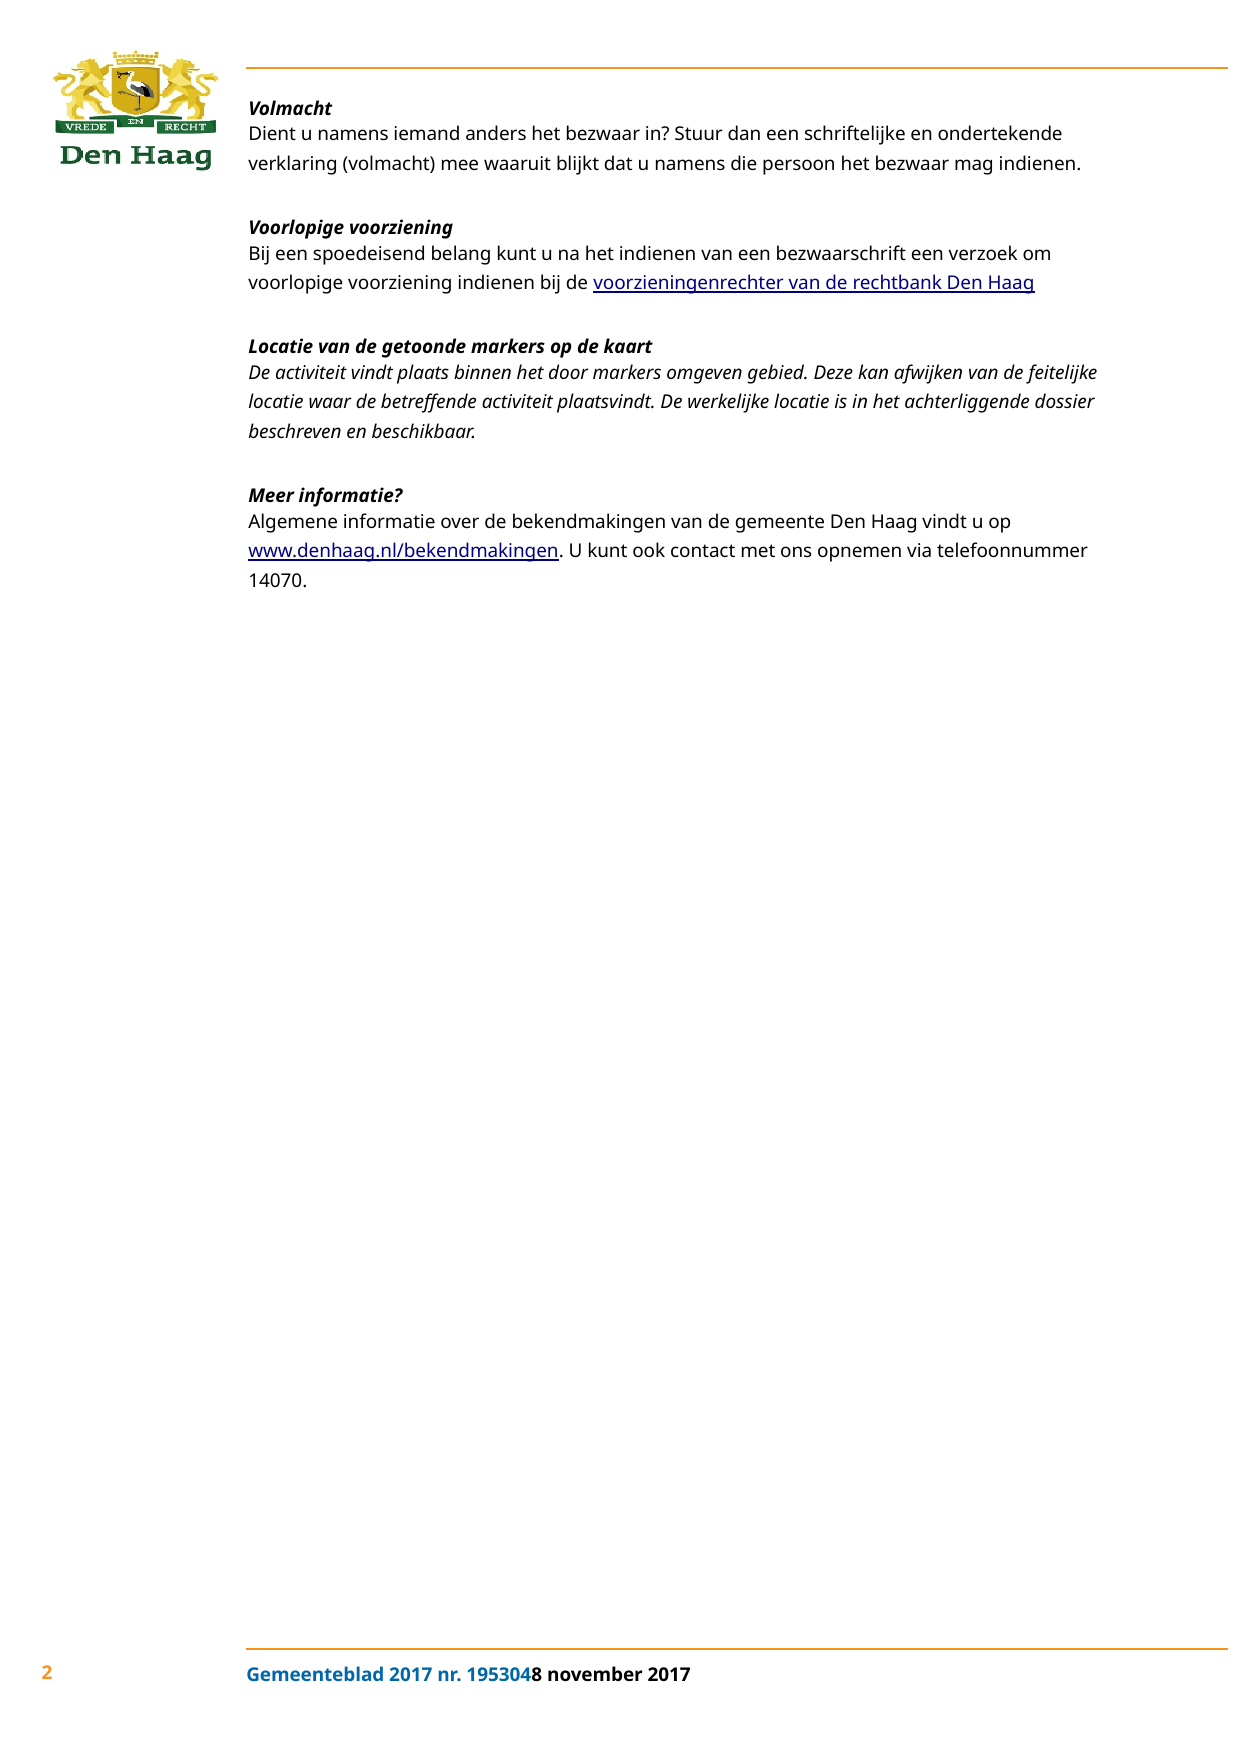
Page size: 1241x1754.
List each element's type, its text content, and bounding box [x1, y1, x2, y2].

picture [41, 47, 231, 172]
text Locatie van de getoonde markers op de kaart [248, 333, 1152, 359]
text De activiteit vindt plaats binnen het door markers omgeven gebied. Deze kan afwijken van de feitelijke locatie waar de betreffende activiteit plaatsvindt. De werkelijke locatie is in het achterliggende dossier beschreven en beschikbaar. [248, 359, 1152, 444]
text Meer informatie? [248, 482, 1152, 508]
text Dient u namens iemand anders het bezwaar in? Stuur dan een schriftelijke en ondertekende verklaring (volmacht) mee waaruit blijkt dat u namens die persoon het bezwaar mag indienen. [248, 121, 1152, 176]
text Algemene informatie over de bekendmakingen van de gemeente Den Haag vindt u op www.denhaag.nl/bekendmakingen. U kunt ook contact met ons opnemen via telefoonnummer 14070. [248, 508, 1152, 593]
text Bij een spoedeisend belang kunt u na het indienen van een bezwaarschrift een verzoek om voorlopige voorziening indienen bij de voorzieningenrechter van de rechtbank Den Haag [248, 240, 1152, 295]
text Voorlopige voorziening [248, 214, 1152, 240]
text Volmacht [248, 95, 1152, 121]
